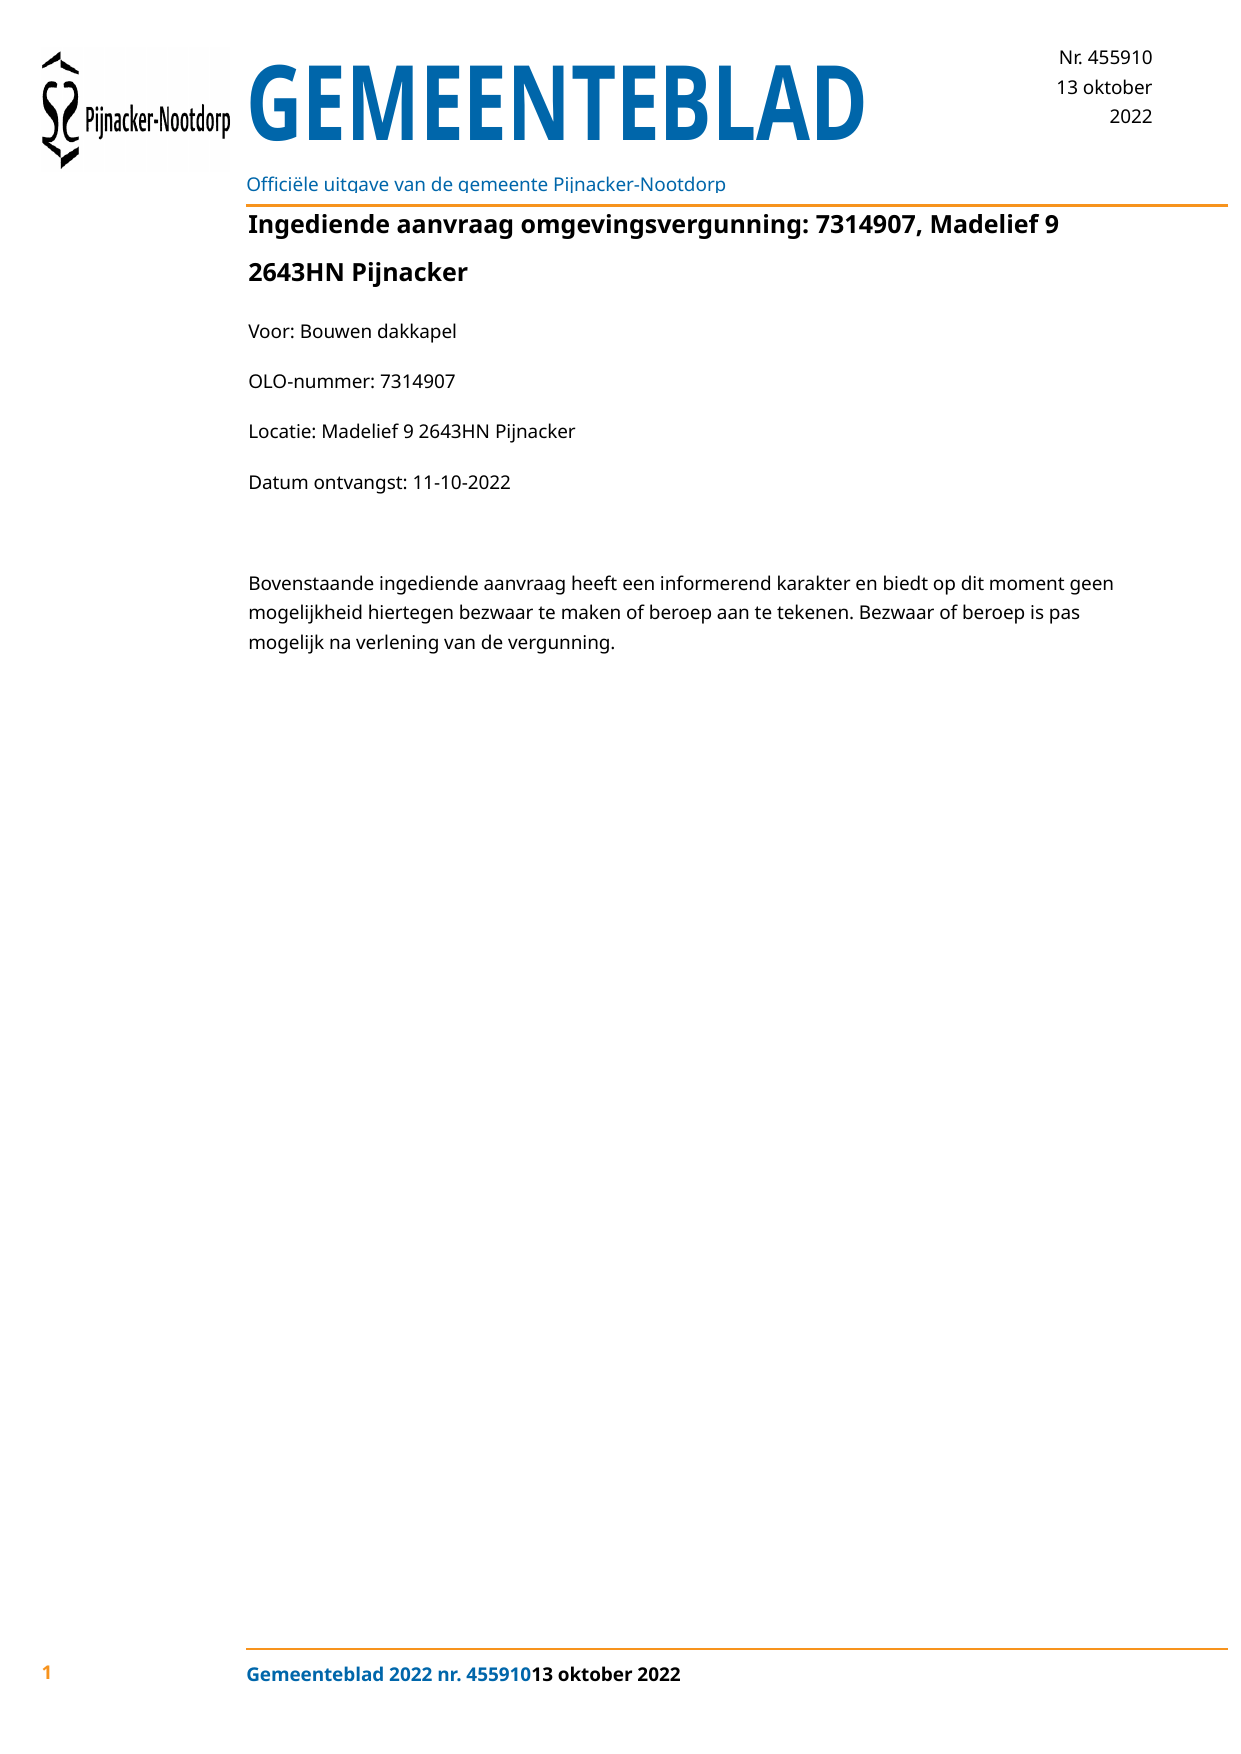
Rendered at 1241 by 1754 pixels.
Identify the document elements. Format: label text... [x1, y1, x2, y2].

text Locatie: Madelief 9 2643HN Pijnacker [248, 419, 1152, 444]
text Bovenstaande ingediende aanvraag heeft een informerend karakter en biedt op dit moment geen mogelijkheid hiertegen bezwaar te maken of beroep aan te tekenen. Bezwaar of beroep is pas mogelijk na verlening van de vergunning. [248, 570, 1152, 655]
text Voor: Bouwen dakkapel [248, 318, 1152, 344]
picture [41, 47, 231, 172]
text OLO-nummer: 7314907 [248, 368, 1152, 394]
text Ingediende aanvraag omgevingsvergunning: 7314907, Madelief 9 2643HN Pijnacker [248, 207, 1152, 288]
text Datum ontvangst: 11-10-2022 [248, 469, 1152, 495]
